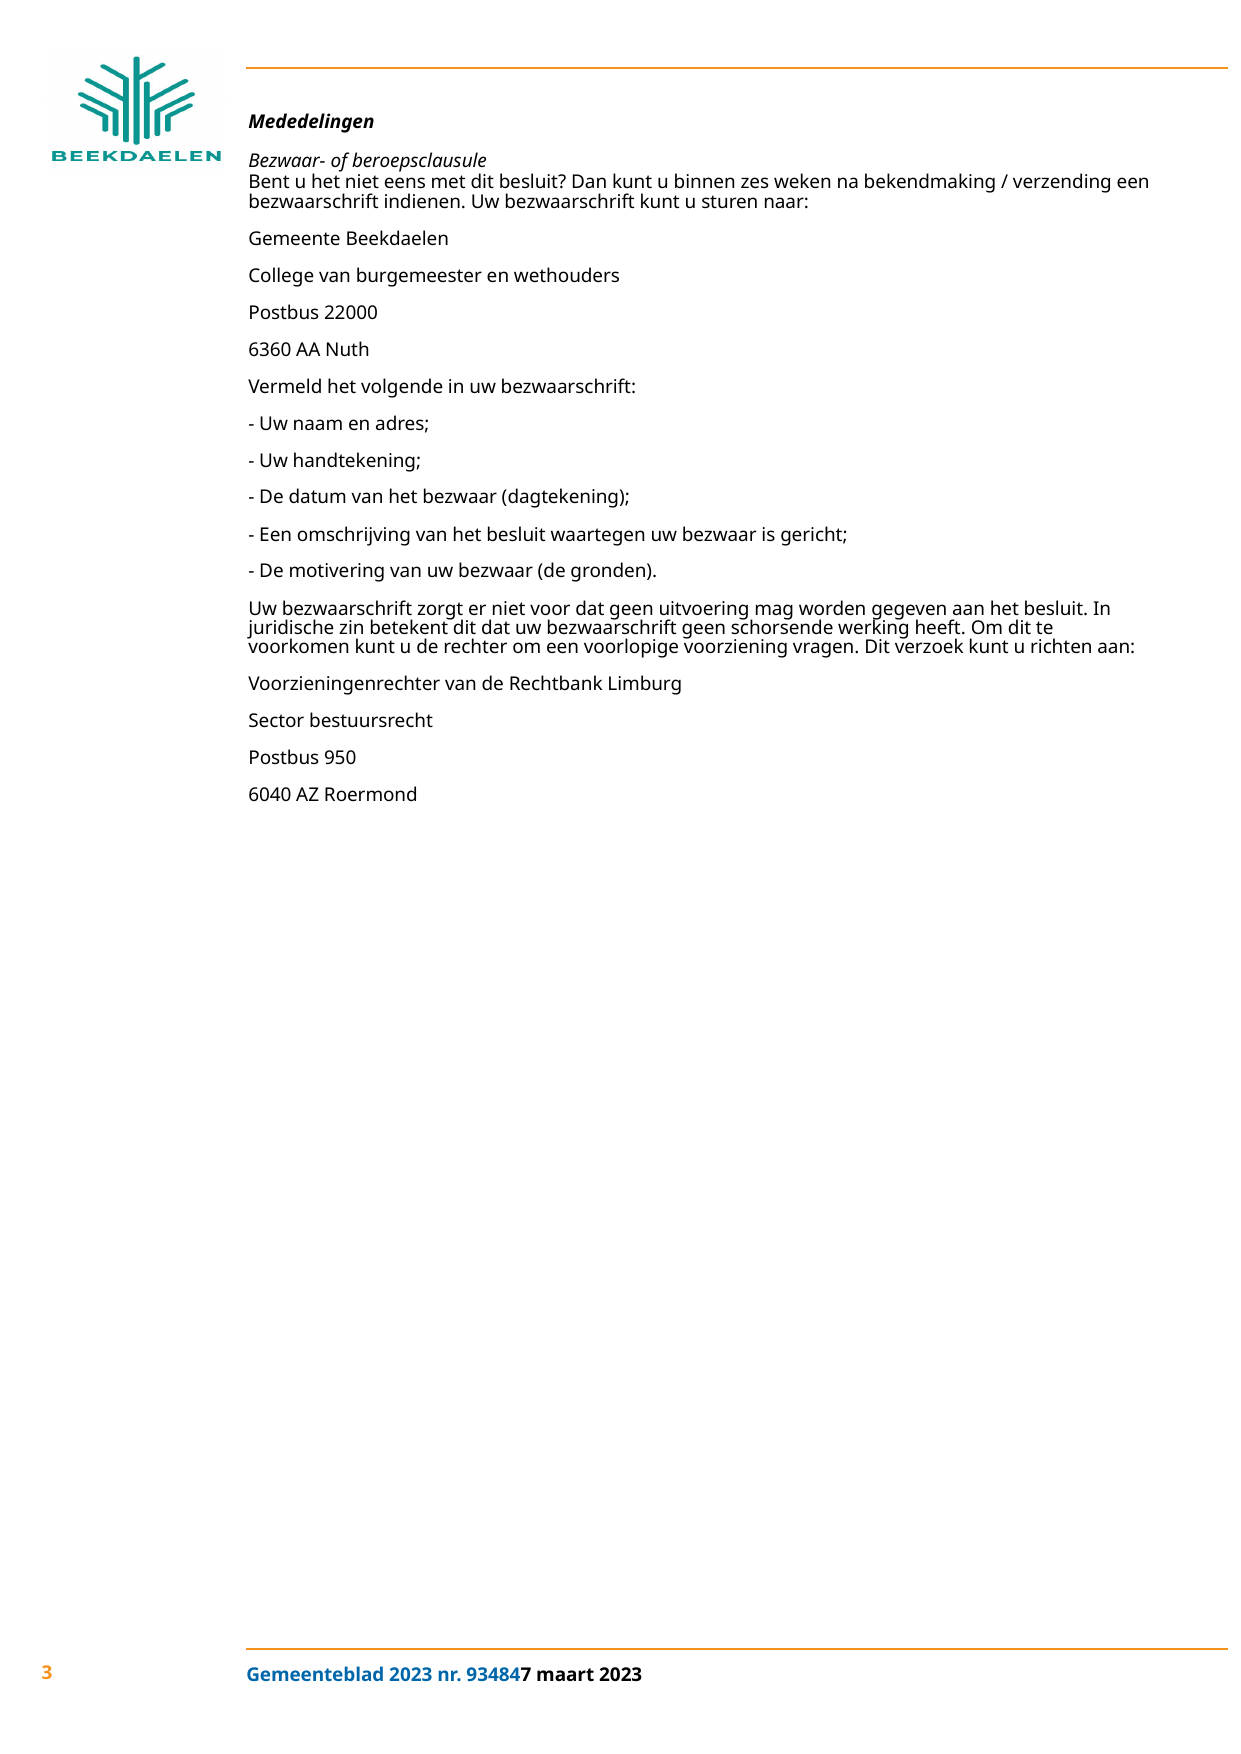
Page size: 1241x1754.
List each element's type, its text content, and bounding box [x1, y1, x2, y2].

text Gemeente Beekdaelen [248, 230, 1152, 249]
text Bent u het niet eens met dit besluit? Dan kunt u binnen zes weken na bekendmaking / verzending een bezwaarschrift indienen. Uw bezwaarschrift kunt u sturen naar: [248, 173, 1152, 212]
text 6040 AZ Roermond [248, 786, 1152, 805]
text - De datum van het bezwaar (dagtekening); [248, 488, 1152, 508]
text Mededelingen [248, 108, 1152, 134]
text Sector bestuursrecht [248, 712, 1152, 731]
text - Uw handtekening; [248, 452, 1152, 471]
text Postbus 950 [248, 749, 1152, 768]
picture [41, 47, 231, 172]
text Bezwaar- of beroepsclausule [248, 148, 1152, 173]
text - De motivering van uw bezwaar (de gronden). [248, 562, 1152, 582]
text - Een omschrijving van het besluit waartegen uw bezwaar is gericht; [248, 526, 1152, 545]
text Uw bezwaarschrift zorgt er niet voor dat geen uitvoering mag worden gegeven aan het besluit. In juridische zin betekent dit dat uw bezwaarschrift geen schorsende werking heeft. Om dit te voorkomen kunt u de rechter om een voorlopige voorziening vragen. Dit verzoek kunt u richten aan: [248, 599, 1152, 657]
text Vermeld het volgende in uw bezwaarschrift: [248, 378, 1152, 397]
text 6360 AA Nuth [248, 341, 1152, 360]
text Voorzieningenrechter van de Rechtbank Limburg [248, 675, 1152, 694]
text Postbus 22000 [248, 304, 1152, 323]
text College van burgemeester en wethouders [248, 267, 1152, 286]
text - Uw naam en adres; [248, 414, 1152, 434]
